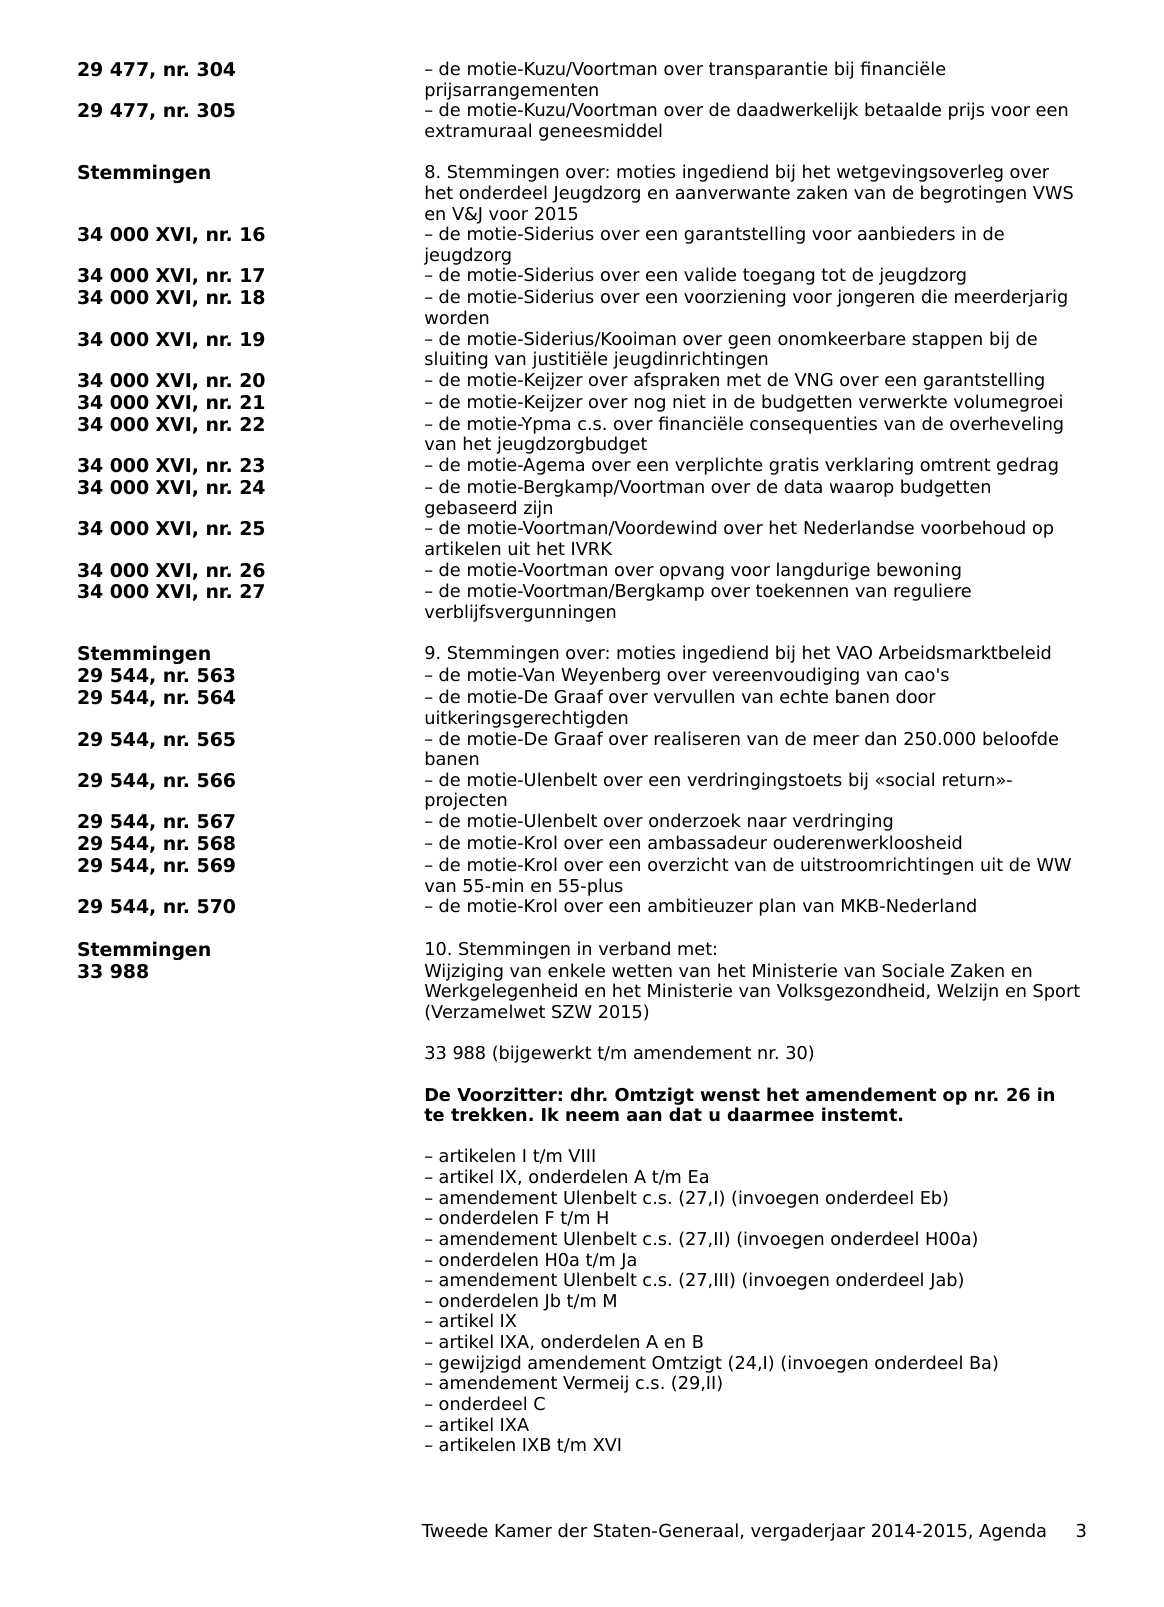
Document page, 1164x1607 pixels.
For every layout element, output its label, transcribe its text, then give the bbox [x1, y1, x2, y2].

table_cell – amendement Vermeij c.s. (29,II) [418, 1373, 1087, 1394]
table_cell [401, 329, 418, 370]
table_cell [401, 687, 418, 728]
table_cell 34 000 XVI, nr. 19 [77, 329, 401, 370]
table_cell 33 988 [77, 961, 401, 1023]
table_cell [401, 1415, 418, 1435]
table_cell Stemmingen [77, 643, 401, 665]
table_cell – de motie-Siderius over een garantstelling voor aanbieders in de jeugdzorg [418, 224, 1087, 265]
table_cell [401, 1167, 418, 1188]
table_cell [401, 59, 418, 100]
table_cell [77, 1126, 401, 1146]
table_cell – de motie-Agema over een verplichte gratis verklaring omtrent gedrag [418, 455, 1087, 477]
table_cell [401, 1146, 418, 1167]
table_cell – de motie-Voortman/Bergkamp over toekennen van reguliere verblijfsvergunningen [418, 581, 1087, 623]
table_cell [401, 414, 418, 455]
table_cell [401, 1291, 418, 1311]
table_cell [401, 560, 418, 581]
table_cell [401, 100, 418, 142]
table_cell [401, 1126, 418, 1146]
table_cell [418, 1023, 1087, 1043]
table_cell [401, 1435, 418, 1456]
table_cell 29 477, nr. 304 [77, 59, 401, 100]
table_cell [401, 770, 418, 811]
table_cell 34 000 XVI, nr. 18 [77, 287, 401, 328]
table_cell [401, 1229, 418, 1249]
table_cell – de motie-Ulenbelt over een verdringingstoets bij «social return»-projecten [418, 770, 1087, 811]
table_cell – artikel IXA [418, 1415, 1087, 1435]
table_cell [401, 1353, 418, 1373]
table_cell [77, 1270, 401, 1291]
table_cell [77, 623, 401, 643]
table_cell [418, 1126, 1087, 1146]
table_cell 34 000 XVI, nr. 27 [77, 581, 401, 623]
table_cell [418, 623, 1087, 643]
table_cell 34 000 XVI, nr. 25 [77, 518, 401, 559]
table_cell [418, 1064, 1087, 1084]
table_cell – de motie-Keijzer over afspraken met de VNG over een garantstelling [418, 370, 1087, 392]
table_cell – artikelen I t/m VIII [418, 1146, 1087, 1167]
table_cell – de motie-Kuzu/Voortman over de daadwerkelijk betaalde prijs voor een extramuraal geneesmiddel [418, 100, 1087, 142]
table_cell [401, 961, 418, 1023]
table_cell – de motie-Siderius over een valide toegang tot de jeugdzorg [418, 265, 1087, 287]
table_cell [77, 1435, 401, 1456]
table_cell 34 000 XVI, nr. 22 [77, 414, 401, 455]
table_cell [401, 455, 418, 477]
table_cell 34 000 XVI, nr. 20 [77, 370, 401, 392]
table_cell [401, 896, 418, 918]
table_cell – amendement Ulenbelt c.s. (27,III) (invoegen onderdeel Jab) [418, 1270, 1087, 1291]
table_cell – de motie-Siderius over een voorziening voor jongeren die meerderjarig worden [418, 287, 1087, 328]
table_cell Stemmingen [77, 162, 401, 224]
table_cell Stemmingen [77, 939, 401, 961]
table_cell [401, 1311, 418, 1332]
table_cell – de motie-De Graaf over vervullen van echte banen door uitkeringsgerechtigden [418, 687, 1087, 728]
table_cell [401, 370, 418, 392]
table_cell – de motie-Bergkamp/Voortman over de data waarop budgetten gebaseerd zijn [418, 477, 1087, 518]
table_cell – artikel IX [418, 1311, 1087, 1332]
table_cell [401, 833, 418, 855]
table_cell [401, 518, 418, 559]
table_cell [401, 477, 418, 518]
table_cell 29 544, nr. 568 [77, 833, 401, 855]
table_cell [401, 665, 418, 687]
table_cell [401, 142, 418, 162]
table_cell 29 544, nr. 570 [77, 896, 401, 918]
table_cell [77, 918, 401, 939]
table_cell – de motie-Krol over een ambassadeur ouderenwerkloosheid [418, 833, 1087, 855]
table_cell – amendement Ulenbelt c.s. (27,I) (invoegen onderdeel Eb) [418, 1188, 1087, 1208]
table_cell [77, 142, 401, 162]
table_cell [401, 392, 418, 414]
table_cell [401, 265, 418, 287]
table_cell [401, 939, 418, 961]
table_cell – artikel IXA, onderdelen A en B [418, 1332, 1087, 1353]
table_cell – artikel IX, onderdelen A t/m Ea [418, 1167, 1087, 1188]
table_cell [418, 918, 1087, 939]
table_cell [401, 1332, 418, 1353]
table_cell – de motie-Ulenbelt over onderzoek naar verdringing [418, 811, 1087, 833]
table_cell 34 000 XVI, nr. 17 [77, 265, 401, 287]
table_cell [401, 1208, 418, 1229]
table_cell [77, 1064, 401, 1084]
table_cell [401, 1250, 418, 1270]
table_cell [77, 1085, 401, 1126]
table_cell 29 544, nr. 565 [77, 729, 401, 770]
table_cell [401, 581, 418, 623]
table_cell [77, 1311, 401, 1332]
table_cell 29 477, nr. 305 [77, 100, 401, 142]
table_cell 34 000 XVI, nr. 23 [77, 455, 401, 477]
table_cell 29 544, nr. 563 [77, 665, 401, 687]
table_cell [401, 1023, 418, 1043]
table_cell – de motie-Krol over een overzicht van de uitstroomrichtingen uit de WW van 55-min en 55-plus [418, 855, 1087, 896]
table_cell [77, 1373, 401, 1394]
table_cell – de motie-Kuzu/Voortman over transparantie bij financiële prijsarrangementen [418, 59, 1087, 100]
table_cell [77, 1188, 401, 1208]
table_cell [77, 1167, 401, 1188]
table_cell – gewijzigd amendement Omtzigt (24,I) (invoegen onderdeel Ba) [418, 1353, 1087, 1373]
table_cell – onderdelen F t/m H [418, 1208, 1087, 1229]
table_cell [77, 1229, 401, 1249]
table_cell [77, 1043, 401, 1064]
table_cell 10. Stemmingen in verband met: [418, 939, 1087, 961]
table_cell [401, 1043, 418, 1064]
table_cell [401, 1394, 418, 1414]
table_cell 29 544, nr. 566 [77, 770, 401, 811]
table_cell – de motie-Krol over een ambitieuzer plan van MKB-Nederland [418, 896, 1087, 918]
table_cell [401, 1270, 418, 1291]
table_cell – de motie-Voortman/Voordewind over het Nederlandse voorbehoud op artikelen uit het IVRK [418, 518, 1087, 559]
table_cell [77, 1291, 401, 1311]
table_cell [418, 142, 1087, 162]
table_cell – de motie-Siderius/Kooiman over geen onomkeerbare stappen bij de sluiting van justitiële jeugdinrichtingen [418, 329, 1087, 370]
table_cell [77, 1250, 401, 1270]
table_cell 34 000 XVI, nr. 26 [77, 560, 401, 581]
table_cell [77, 1332, 401, 1353]
table_cell 34 000 XVI, nr. 21 [77, 392, 401, 414]
table_cell – onderdeel C [418, 1394, 1087, 1414]
table_cell Wijziging van enkele wetten van het Ministerie van Sociale Zaken en Werkgelegenheid en het Ministerie van Volksgezondheid, Welzijn en Sport (Verzamelwet SZW 2015) [418, 961, 1087, 1023]
table_cell [401, 162, 418, 224]
table_cell [401, 623, 418, 643]
table_cell 8. Stemmingen over: moties ingediend bij het wetgevingsoverleg over het onderdeel Jeugdzorg en aanverwante zaken van de begrotingen VWS en V&J voor 2015 [418, 162, 1087, 224]
table_cell 29 544, nr. 567 [77, 811, 401, 833]
table_cell 29 544, nr. 564 [77, 687, 401, 728]
table_cell – de motie-Keijzer over nog niet in de budgetten verwerkte volumegroei [418, 392, 1087, 414]
table_cell [77, 1353, 401, 1373]
table_cell – de motie-Ypma c.s. over financiële consequenties van de overheveling van het jeugdzorgbudget [418, 414, 1087, 455]
table_cell [401, 224, 418, 265]
table_cell 34 000 XVI, nr. 16 [77, 224, 401, 265]
table_cell 34 000 XVI, nr. 24 [77, 477, 401, 518]
table_cell [401, 918, 418, 939]
table_cell [77, 1394, 401, 1414]
table_cell [401, 1373, 418, 1394]
table_cell – onderdelen Jb t/m M [418, 1291, 1087, 1311]
table_cell [401, 643, 418, 665]
table_cell [77, 1146, 401, 1167]
table_cell [401, 811, 418, 833]
table_cell – de motie-De Graaf over realiseren van de meer dan 250.000 beloofde banen [418, 729, 1087, 770]
table_cell – de motie-Van Weyenberg over vereenvoudiging van cao's [418, 665, 1087, 687]
table_cell – amendement Ulenbelt c.s. (27,II) (invoegen onderdeel H00a) [418, 1229, 1087, 1249]
table_cell [77, 1023, 401, 1043]
table_cell [401, 287, 418, 328]
table_cell – de motie-Voortman over opvang voor langdurige bewoning [418, 560, 1087, 581]
table_cell 29 544, nr. 569 [77, 855, 401, 896]
table_cell De Voorzitter: dhr. Omtzigt wenst het amendement op nr. 26 in te trekken. Ik neem aan dat u daarmee instemt. [418, 1085, 1087, 1126]
table_cell [401, 1064, 418, 1084]
table_cell [401, 1188, 418, 1208]
table_cell – artikelen IXB t/m XVI [418, 1435, 1087, 1456]
table_cell – onderdelen H0a t/m Ja [418, 1250, 1087, 1270]
table_cell [401, 729, 418, 770]
table_cell 33 988 (bijgewerkt t/m amendement nr. 30) [418, 1043, 1087, 1064]
table_cell 9. Stemmingen over: moties ingediend bij het VAO Arbeidsmarktbeleid [418, 643, 1087, 665]
table_cell [77, 1415, 401, 1435]
table_cell [77, 1208, 401, 1229]
table_cell [401, 1085, 418, 1126]
table_cell [401, 855, 418, 896]
